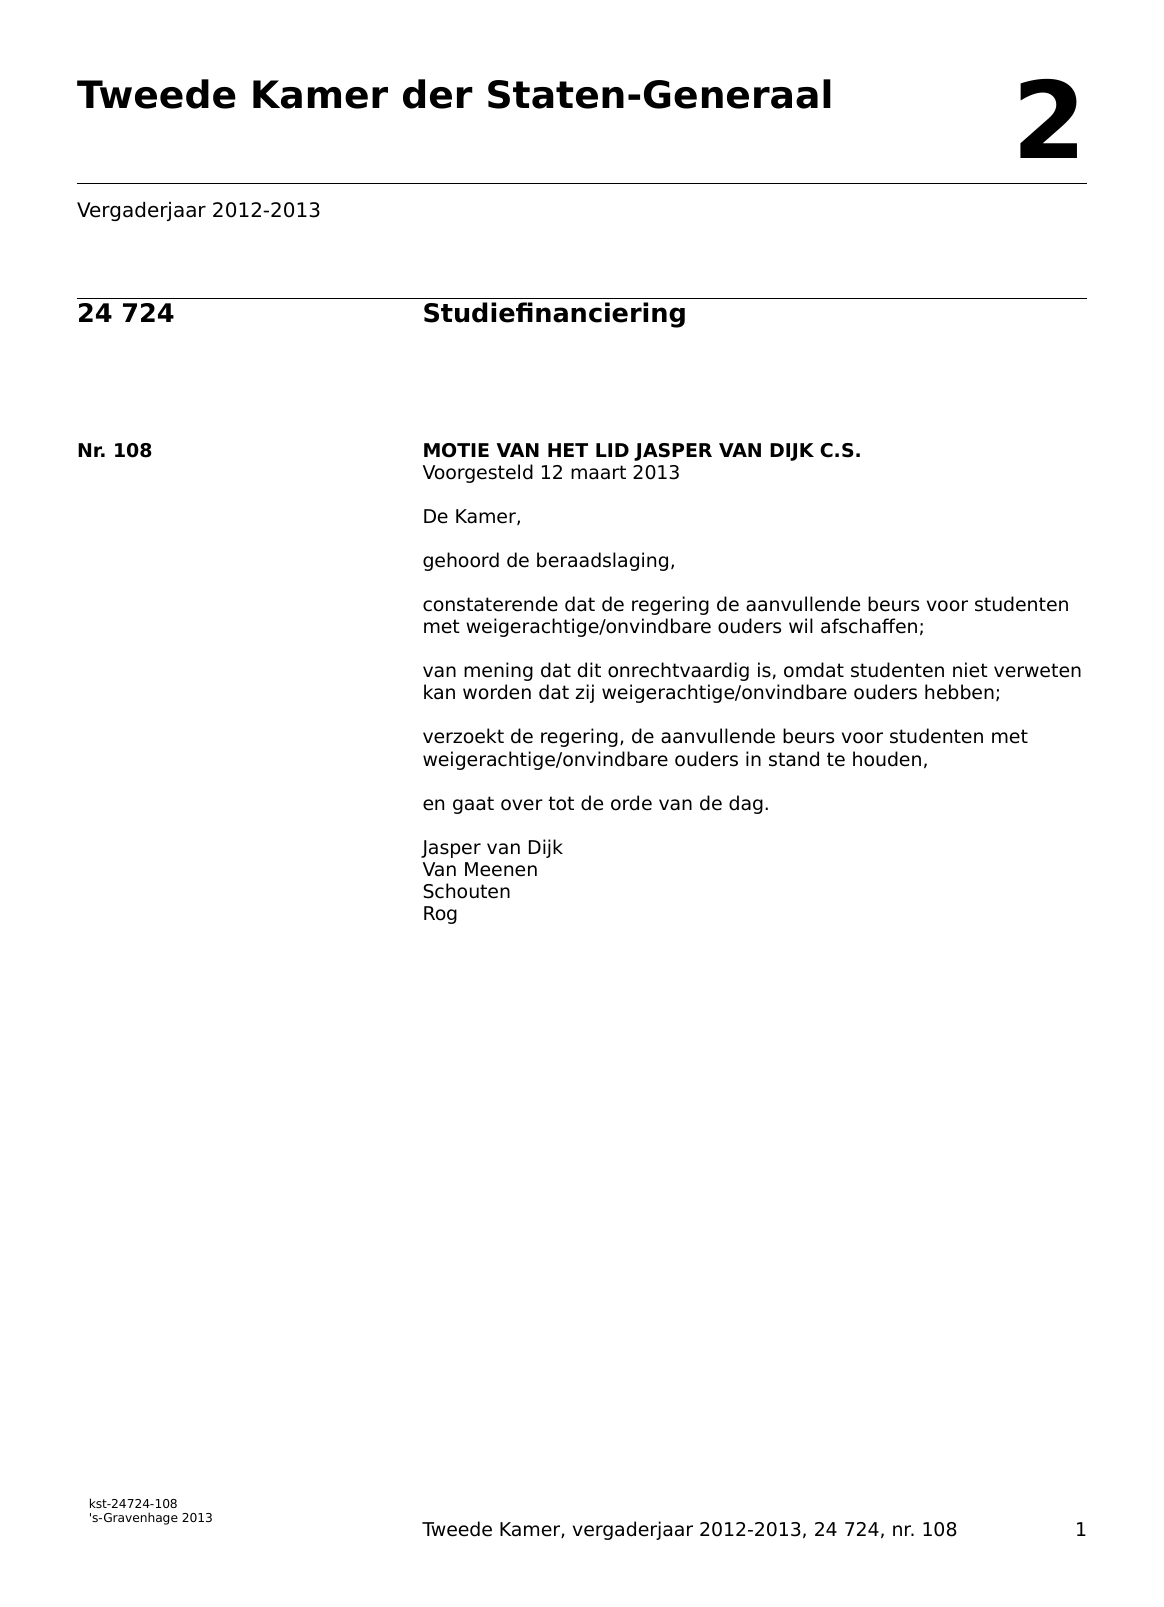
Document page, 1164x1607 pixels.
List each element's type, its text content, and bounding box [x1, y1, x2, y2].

text verzoekt de regering, de aanvullende beurs voor studenten met weigerachtige/onvindbare ouders in stand te houden, [422, 726, 1087, 770]
text constaterende dat de regering de aanvullende beurs voor studenten met weigerachtige/onvindbare ouders wil afschaffen; [422, 594, 1087, 638]
table_cell Vergaderjaar 2012-2013 [77, 184, 1087, 298]
text kst-24724-108 [88, 1497, 323, 1511]
table_header 2 [886, 59, 1087, 183]
text Van Meenen [422, 859, 1087, 881]
text gehoord de beraadslaging, [422, 550, 1087, 572]
text Rog [422, 903, 1087, 925]
table_header Tweede Kamer der Staten-Generaal [77, 59, 886, 183]
text Jasper van Dijk [422, 837, 1087, 859]
text Voorgesteld 12 maart 2013 [422, 462, 1087, 484]
subtitle Nr. 108 MOTIE VAN HET LID JASPER VAN DIJK C.S. [77, 440, 1087, 462]
subtitle 24 724 Studiefinanciering [77, 299, 1087, 329]
text Schouten [422, 881, 1087, 903]
text De Kamer, [422, 506, 1087, 528]
text 's-Gravenhage 2013 [88, 1511, 323, 1525]
text van mening dat dit onrechtvaardig is, omdat studenten niet verweten kan worden dat zij weigerachtige/onvindbare ouders hebben; [422, 660, 1087, 704]
text en gaat over tot de orde van de dag. [422, 793, 1087, 814]
